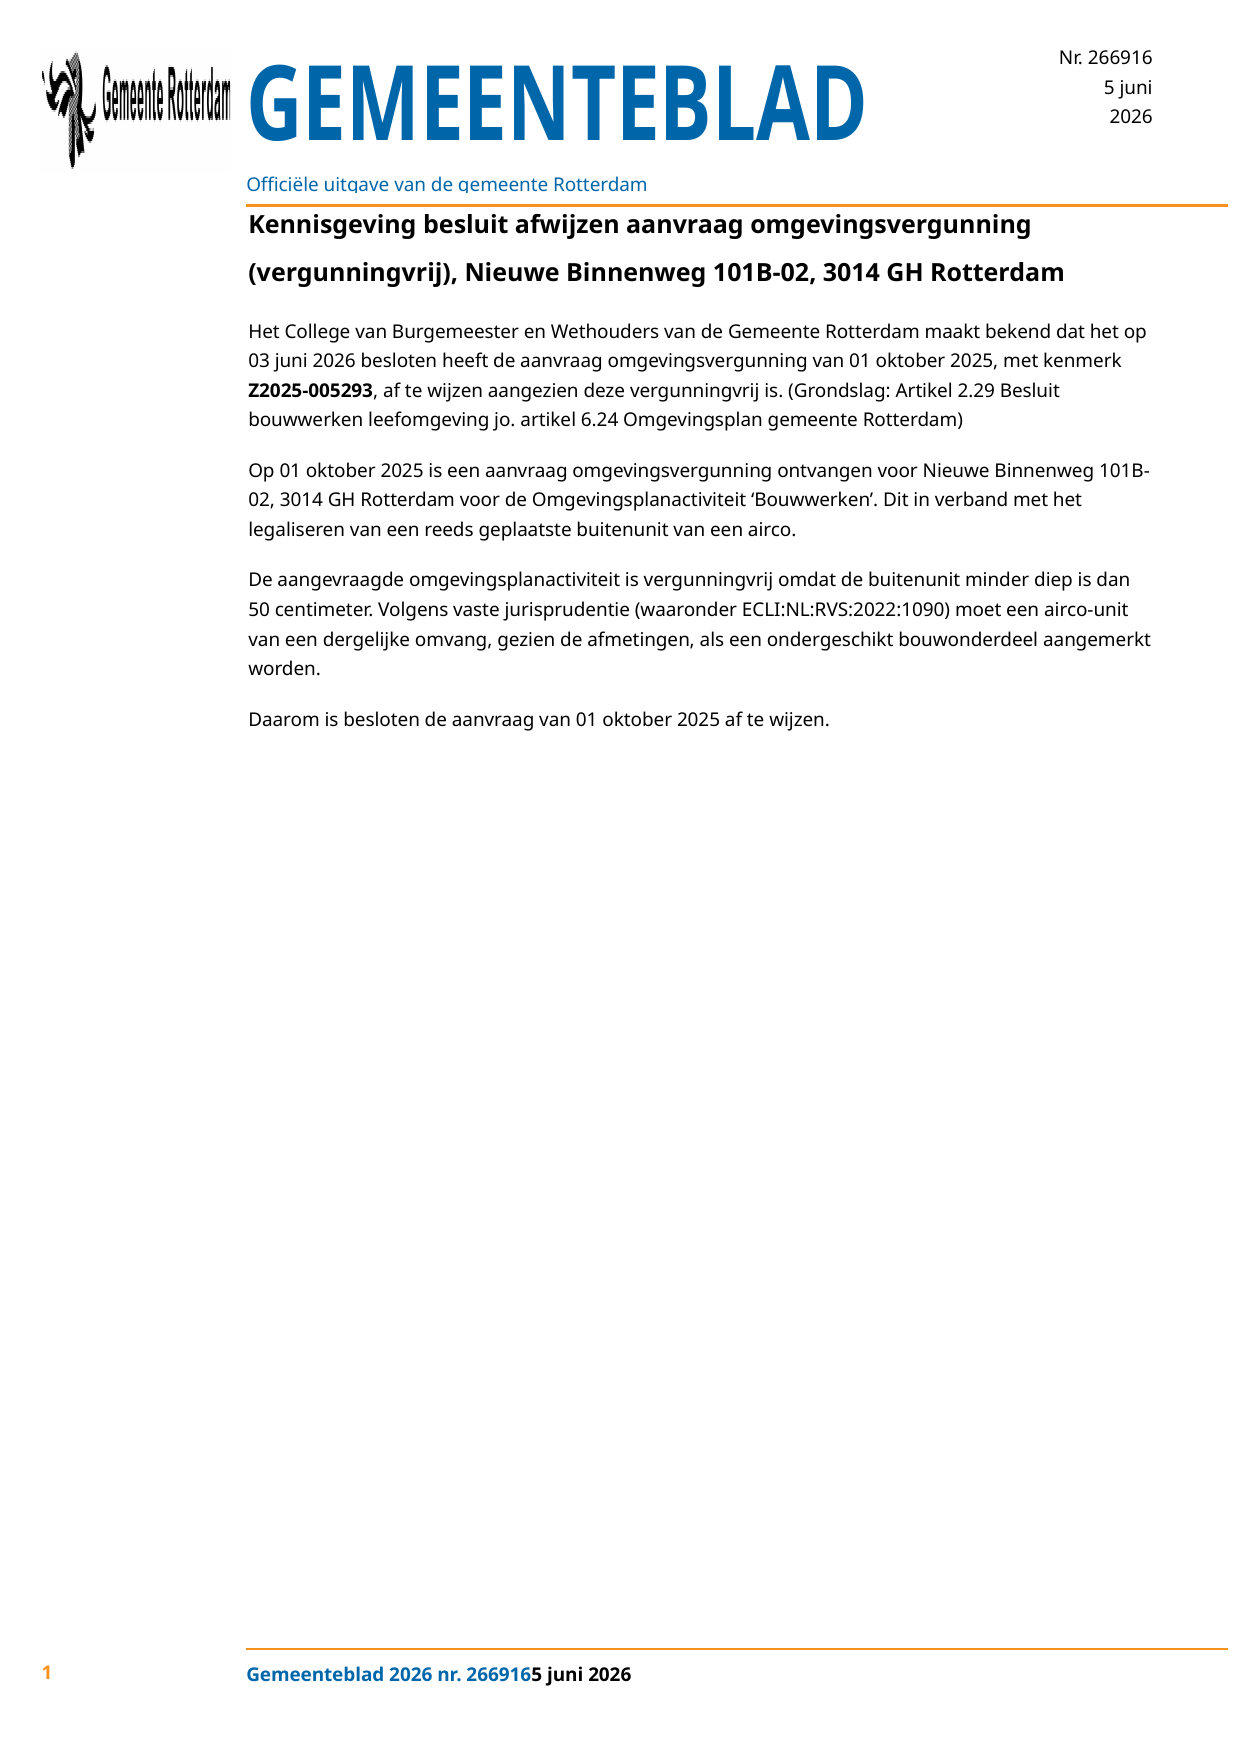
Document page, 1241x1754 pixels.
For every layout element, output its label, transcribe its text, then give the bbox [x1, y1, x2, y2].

text Daarom is besloten de aanvraag van 01 oktober 2025 af te wijzen. [248, 706, 1152, 732]
text Kennisgeving besluit afwijzen aanvraag omgevingsvergunning (vergunningvrij), Nieuwe Binnenweg 101B-02, 3014 GH Rotterdam [248, 207, 1152, 288]
text De aangevraagde omgevingsplanactiviteit is vergunningvrij omdat de buitenunit minder diep is dan 50 centimeter. Volgens vaste jurisprudentie (waaronder ECLI:NL:RVS:2022:1090) moet een airco-unit van een dergelijke omvang, gezien de afmetingen, als een ondergeschikt bouwonderdeel aangemerkt worden. [248, 567, 1152, 681]
picture [41, 47, 231, 172]
text Het College van Burgemeester en Wethouders van de Gemeente Rotterdam maakt bekend dat het op 03 juni 2026 besloten heeft de aanvraag omgevingsvergunning van 01 oktober 2025, met kenmerk Z2025-005293, af te wijzen aangezien deze vergunningvrij is. (Grondslag: Artikel 2.29 Besluit bouwwerken leefomgeving jo. artikel 6.24 Omgevingsplan gemeente Rotterdam) [248, 318, 1152, 432]
text Op 01 oktober 2025 is een aanvraag omgevingsvergunning ontvangen voor Nieuwe Binnenweg 101B-02, 3014 GH Rotterdam voor de Omgevingsplanactiviteit ‘Bouwwerken’. Dit in verband met het legaliseren van een reeds geplaatste buitenunit van een airco. [248, 457, 1152, 542]
